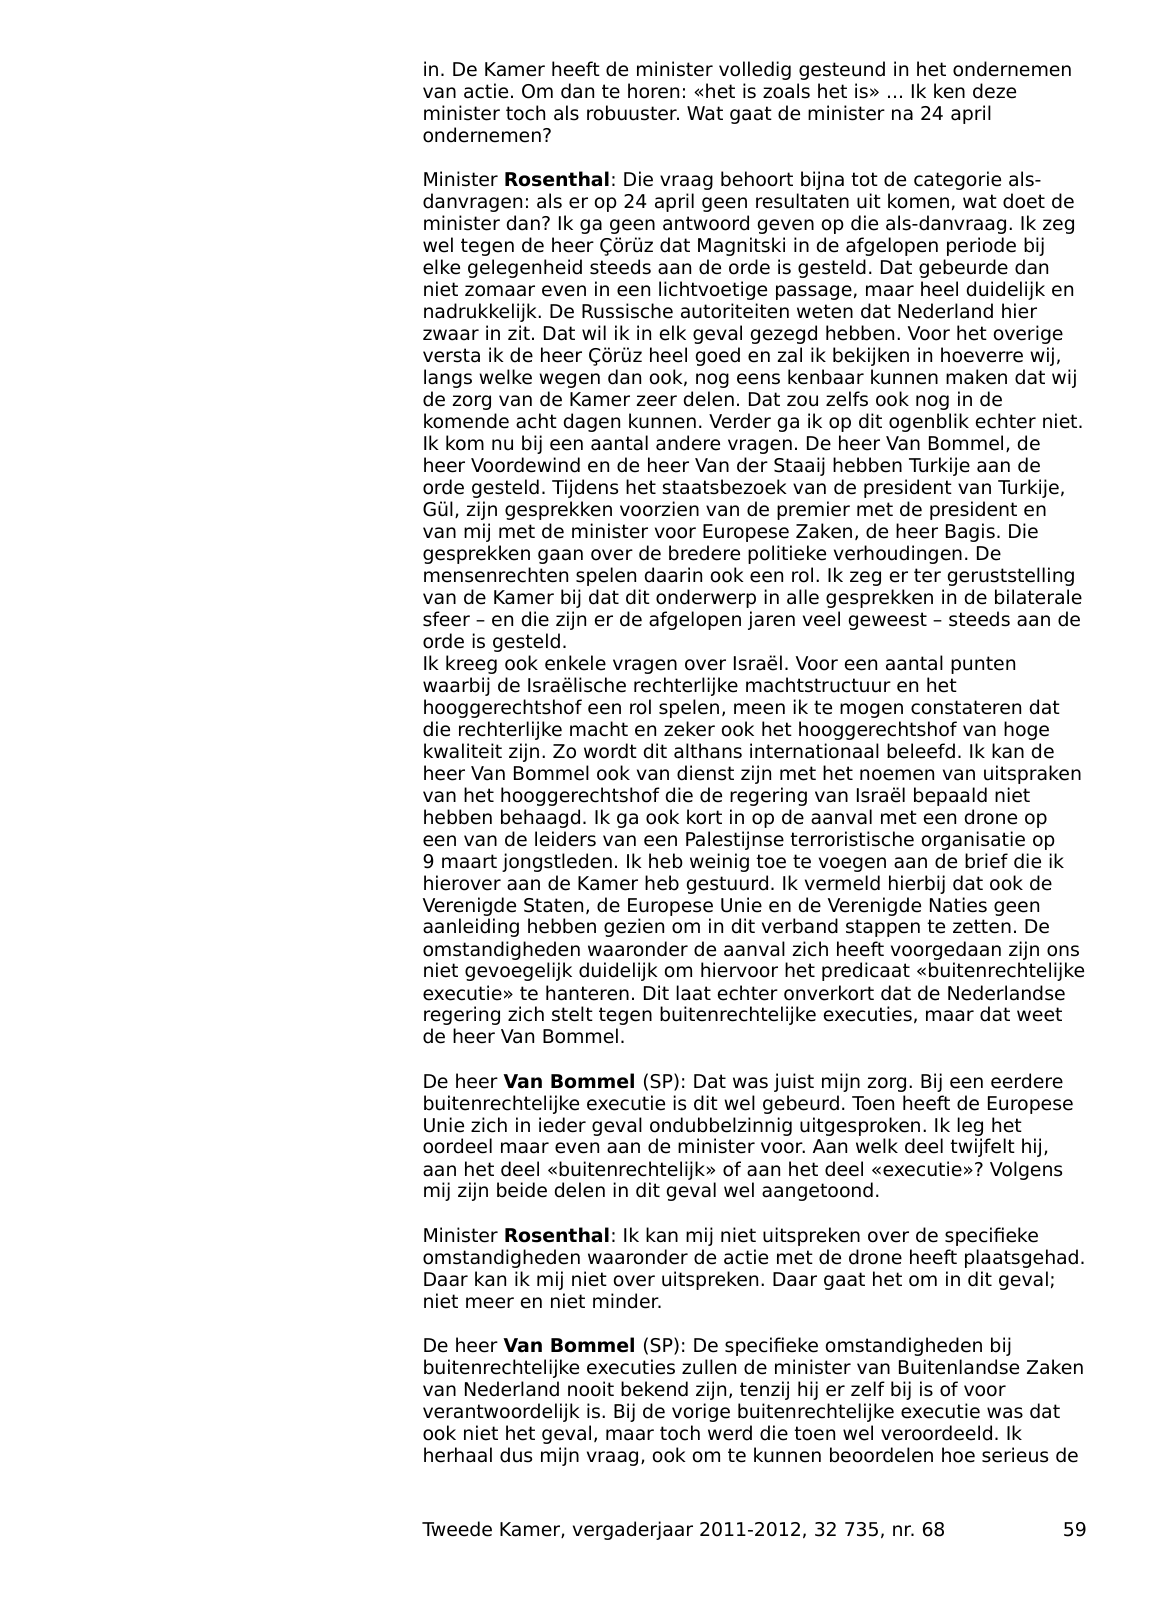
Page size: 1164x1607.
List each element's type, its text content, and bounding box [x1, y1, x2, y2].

text Ik kreeg ook enkele vragen over Israël. Voor een aantal punten waarbij de Israëlische rechterlijke machtstructuur en het hooggerechtshof een rol spelen, meen ik te mogen constateren dat die rechterlijke macht en zeker ook het hooggerechtshof van hoge kwaliteit zijn. Zo wordt dit althans internationaal beleefd. Ik kan de heer Van Bommel ook van dienst zijn met het noemen van uitspraken van het hooggerechtshof die de regering van Israël bepaald niet hebben behaagd. Ik ga ook kort in op de aanval met een drone op een van de leiders van een Palestijnse terroristische organisatie op 9 maart jongstleden. Ik heb weinig toe te voegen aan de brief die ik hierover aan de Kamer heb gestuurd. Ik vermeld hierbij dat ook de Verenigde Staten, de Europese Unie en de Verenigde Naties geen aanleiding hebben gezien om in dit verband stappen te zetten. De omstandigheden waaronder de aanval zich heeft voorgedaan zijn ons niet gevoegelijk duidelijk om hiervoor het predicaat «buitenrechtelijke executie» te hanteren. Dit laat echter onverkort dat de Nederlandse regering zich stelt tegen buitenrechtelijke executies, maar dat weet de heer Van Bommel. [422, 653, 1087, 1048]
text Minister Rosenthal: Die vraag behoort bijna tot de categorie als-danvragen: als er op 24 april geen resultaten uit komen, wat doet de minister dan? Ik ga geen antwoord geven op die als-danvraag. Ik zeg wel tegen de heer Çörüz dat Magnitski in de afgelopen periode bij elke gelegenheid steeds aan de orde is gesteld. Dat gebeurde dan niet zomaar even in een lichtvoetige passage, maar heel duidelijk en nadrukkelijk. De Russische autoriteiten weten dat Nederland hier zwaar in zit. Dat wil ik in elk geval gezegd hebben. Voor het overige versta ik de heer Çörüz heel goed en zal ik bekijken in hoeverre wij, langs welke wegen dan ook, nog eens kenbaar kunnen maken dat wij de zorg van de Kamer zeer delen. Dat zou zelfs ook nog in de komende acht dagen kunnen. Verder ga ik op dit ogenblik echter niet. [422, 169, 1087, 433]
text Minister Rosenthal: Ik kan mij niet uitspreken over de specifieke omstandigheden waaronder de actie met de drone heeft plaatsgehad. Daar kan ik mij niet over uitspreken. Daar gaat het om in dit geval; niet meer en niet minder. [422, 1224, 1087, 1312]
text in. De Kamer heeft de minister volledig gesteund in het ondernemen van actie. Om dan te horen: «het is zoals het is» ... Ik ken deze minister toch als robuuster. Wat gaat de minister na 24 april ondernemen? [422, 59, 1087, 147]
text Ik kom nu bij een aantal andere vragen. De heer Van Bommel, de heer Voordewind en de heer Van der Staaij hebben Turkije aan de orde gesteld. Tijdens het staatsbezoek van de president van Turkije, Gül, zijn gesprekken voorzien van de premier met de president en van mij met de minister voor Europese Zaken, de heer Bagis. Die gesprekken gaan over de bredere politieke verhoudingen. De mensenrechten spelen daarin ook een rol. Ik zeg er ter geruststelling van de Kamer bij dat dit onderwerp in alle gesprekken in de bilaterale sfeer – en die zijn er de afgelopen jaren veel geweest – steeds aan de orde is gesteld. [422, 433, 1087, 653]
text De heer Van Bommel (SP): De specifieke omstandigheden bij buitenrechtelijke executies zullen de minister van Buitenlandse Zaken van Nederland nooit bekend zijn, tenzij hij er zelf bij is of voor verantwoordelijk is. Bij de vorige buitenrechtelijke executie was dat ook niet het geval, maar toch werd die toen wel veroordeeld. Ik herhaal dus mijn vraag, ook om te kunnen beoordelen hoe serieus de [422, 1335, 1087, 1467]
text De heer Van Bommel (SP): Dat was juist mijn zorg. Bij een eerdere buitenrechtelijke executie is dit wel gebeurd. Toen heeft de Europese Unie zich in ieder geval ondubbelzinnig uitgesproken. Ik leg het oordeel maar even aan de minister voor. Aan welk deel twijfelt hij, aan het deel «buitenrechtelijk» of aan het deel «executie»? Volgens mij zijn beide delen in dit geval wel aangetoond. [422, 1071, 1087, 1202]
